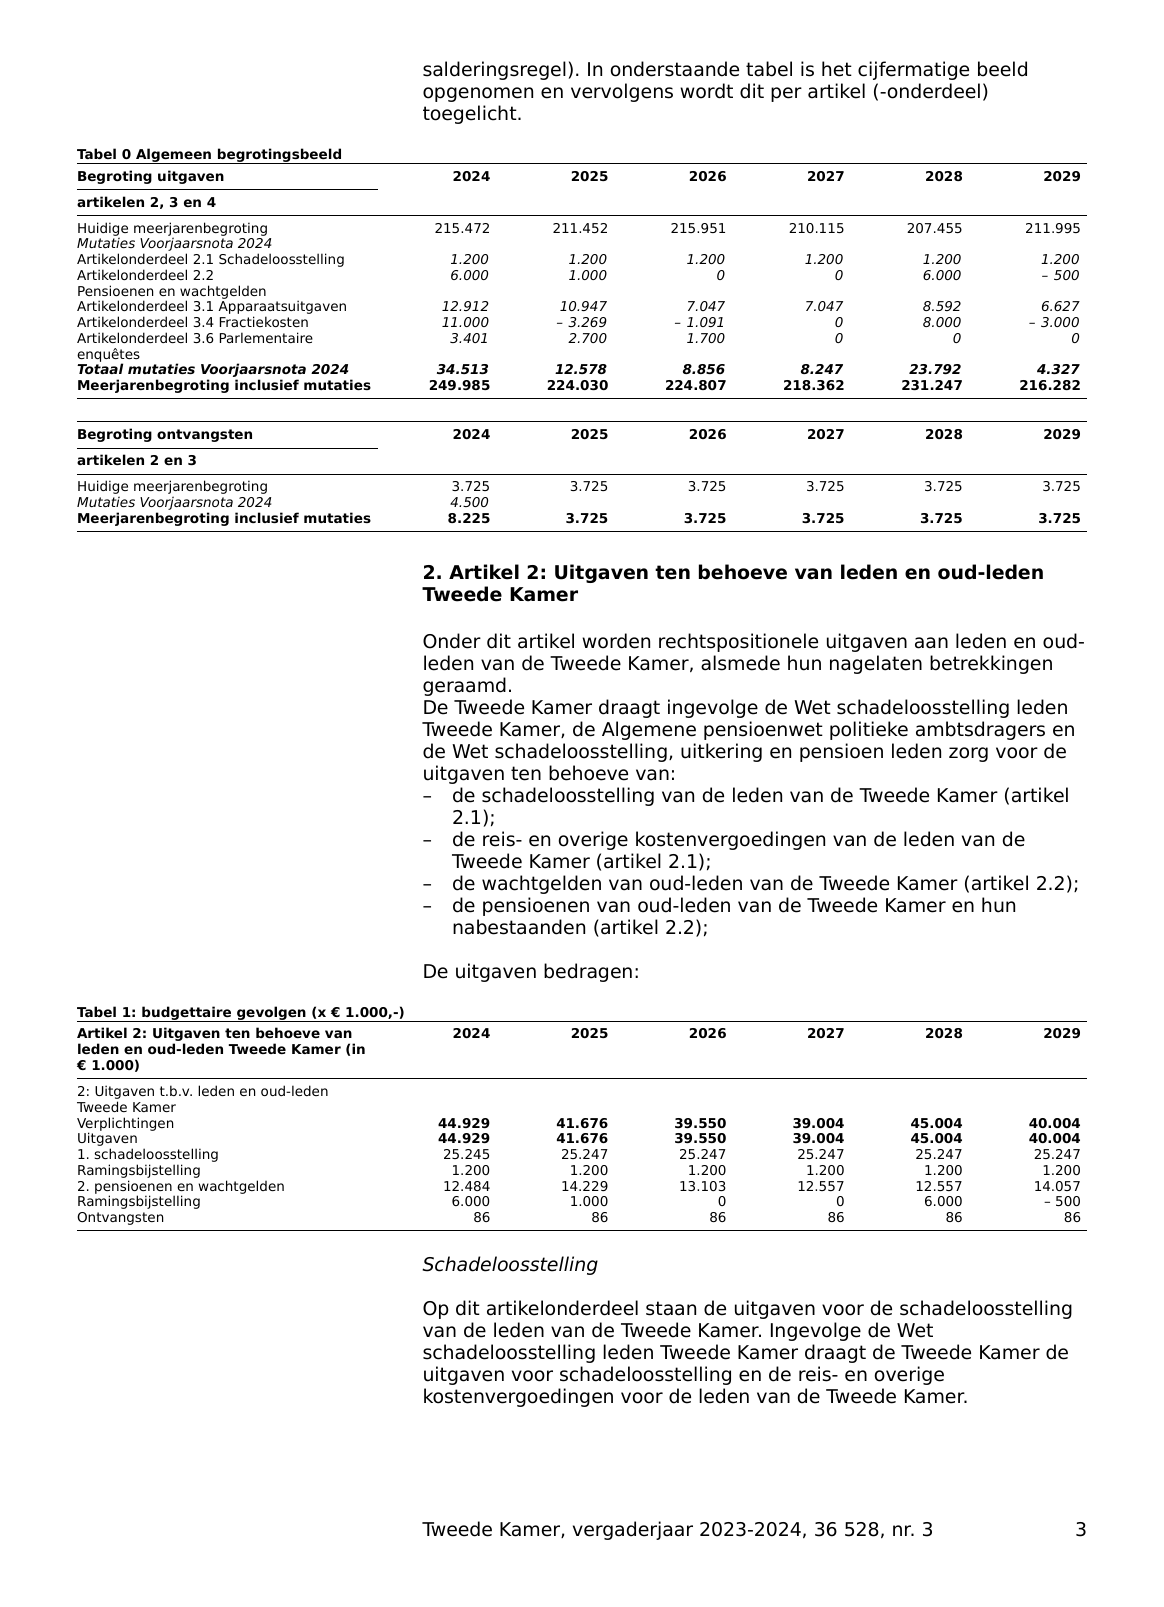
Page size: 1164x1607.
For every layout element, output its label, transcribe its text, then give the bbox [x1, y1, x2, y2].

table_cell [496, 495, 614, 511]
table_cell 2026 [614, 164, 732, 215]
table_cell 6.000 [378, 1194, 496, 1210]
table_cell 1.200 [969, 252, 1087, 268]
table_cell – 1.091 [614, 315, 732, 331]
table_cell 0 [614, 1194, 732, 1210]
table_cell 3.725 [614, 475, 732, 495]
table_cell 11.000 [378, 315, 496, 331]
table_cell 41.676 [496, 1115, 614, 1131]
table_cell 216.282 [969, 378, 1087, 398]
table_header 2028 [850, 422, 968, 473]
table_cell 86 [378, 1210, 496, 1230]
table_cell 2024 [378, 1022, 496, 1078]
table_cell 215.951 [614, 216, 732, 236]
table_cell 86 [732, 1210, 850, 1230]
table_cell 3.725 [614, 511, 732, 531]
table_cell 1.200 [496, 1163, 614, 1178]
table_cell 4.500 [378, 495, 496, 511]
table_cell 12.484 [378, 1178, 496, 1194]
table_header 2029 [969, 422, 1087, 473]
table_cell 3.725 [378, 475, 496, 495]
table_cell 249.985 [378, 378, 496, 398]
table_cell 40.004 [969, 1115, 1087, 1131]
table_header 2025 [496, 422, 614, 473]
table_cell 6.000 [850, 268, 968, 299]
table_cell 39.550 [614, 1131, 732, 1147]
table_cell 86 [969, 1210, 1087, 1230]
table_cell 3.725 [496, 511, 614, 531]
table_cell 224.030 [496, 378, 614, 398]
table_cell 12.557 [732, 1178, 850, 1194]
text Onder dit artikel worden rechtspositionele uitgaven aan leden en oud-leden van de Tweede Kamer, alsmede hun nagelaten betrekkingen geraamd. [422, 631, 1087, 697]
table_cell 0 [850, 331, 968, 362]
table_cell 25.247 [969, 1147, 1087, 1163]
table_cell 8.000 [850, 315, 968, 331]
table_header Tabel 1: budgettaire gevolgen (x € 1.000,-) [77, 1005, 1087, 1021]
table_cell 1.200 [969, 1163, 1087, 1178]
table_cell artikelen 2, 3 en 4 [77, 190, 378, 215]
subtitle 2. Artikel 2: Uitgaven ten behoeve van leden en oud-leden Tweede Kamer [422, 562, 1087, 606]
table_cell 39.004 [732, 1115, 850, 1131]
table_cell 218.362 [732, 378, 850, 398]
table_cell [969, 236, 1087, 252]
table_cell Totaal mutaties Voorjaarsnota 2024 [77, 362, 378, 378]
table_cell Artikelonderdeel 2.1 Schadeloosstelling [77, 252, 378, 268]
table_cell 34.513 [378, 362, 496, 378]
table_cell Ontvangsten [77, 1210, 378, 1230]
table_cell 41.676 [496, 1131, 614, 1147]
table_cell 0 [614, 268, 732, 299]
table_cell 3.401 [378, 331, 496, 362]
table_cell 2027 [732, 164, 850, 215]
table_cell Artikelonderdeel 3.4 Fractiekosten [77, 315, 378, 331]
table_cell 10.947 [496, 299, 614, 315]
table_cell 1.200 [732, 1163, 850, 1178]
table_cell 2: Uitgaven t.b.v. leden en oud-leden Tweede Kamer [77, 1079, 378, 1115]
table_cell Ramingsbijstelling [77, 1163, 378, 1178]
table_cell 4.327 [969, 362, 1087, 378]
table_cell 1.200 [378, 1163, 496, 1178]
table_cell Artikel 2: Uitgaven ten behoeve van leden en oud-leden Tweede Kamer (in € 1.000) [77, 1022, 378, 1078]
table_cell 1.200 [850, 1163, 968, 1178]
table_cell 2027 [732, 1022, 850, 1078]
table_cell 3.725 [850, 475, 968, 495]
table_cell Verplichtingen [77, 1115, 378, 1131]
table_cell 25.247 [496, 1147, 614, 1163]
table_cell 25.247 [614, 1147, 732, 1163]
table_cell 0 [732, 315, 850, 331]
table_cell 0 [969, 331, 1087, 362]
table_cell Mutaties Voorjaarsnota 2024 [77, 236, 378, 252]
table_cell [496, 236, 614, 252]
table_cell artikelen 2 en 3 [77, 449, 378, 473]
table_cell [850, 1079, 968, 1115]
table_cell 7.047 [614, 299, 732, 315]
table_cell 12.578 [496, 362, 614, 378]
table_cell [969, 495, 1087, 511]
table_cell 14.229 [496, 1178, 614, 1194]
table_cell [969, 1079, 1087, 1115]
table_cell [378, 236, 496, 252]
table_cell 2028 [850, 1022, 968, 1078]
table_cell 1.200 [732, 252, 850, 268]
table_cell 6.000 [378, 268, 496, 299]
table_cell 3.725 [969, 511, 1087, 531]
table_cell – 3.269 [496, 315, 614, 331]
table_cell – 3.000 [969, 315, 1087, 331]
table_cell 2025 [496, 1022, 614, 1078]
table_cell Meerjarenbegroting inclusief mutaties [77, 378, 378, 398]
table_cell Artikelonderdeel 2.2 Pensioenen en wachtgelden [77, 268, 378, 299]
table_cell 1.200 [614, 1163, 732, 1178]
table_cell 7.047 [732, 299, 850, 315]
table_cell 14.057 [969, 1178, 1087, 1194]
table_cell 2029 [969, 164, 1087, 215]
table_cell Meerjarenbegroting inclusief mutaties [77, 511, 378, 531]
text Op dit artikelonderdeel staan de uitgaven voor de schadeloosstelling van de leden van de Tweede Kamer. Ingevolge de Wet schadeloosstelling leden Tweede Kamer draagt de Tweede Kamer de uitgaven voor schadeloosstelling en de reis- en overige kostenvergoedingen voor de leden van de Tweede Kamer. [422, 1298, 1087, 1407]
table_cell 207.455 [850, 216, 968, 236]
table_cell 45.004 [850, 1115, 968, 1131]
table_cell 2026 [614, 1022, 732, 1078]
text – de wachtgelden van oud-leden van de Tweede Kamer (artikel 2.2); [422, 873, 1087, 895]
text De uitgaven bedragen: [422, 961, 1087, 983]
table_cell [732, 495, 850, 511]
table_cell 1.200 [378, 252, 496, 268]
table_cell 2028 [850, 164, 968, 215]
table_cell – 500 [969, 1194, 1087, 1210]
table_cell 6.000 [850, 1194, 968, 1210]
table_header Begroting ontvangsten [77, 422, 378, 447]
table_cell 3.725 [496, 475, 614, 495]
table_cell 2025 [496, 164, 614, 215]
table_cell [614, 495, 732, 511]
table_cell 3.725 [969, 475, 1087, 495]
table_cell Artikelonderdeel 3.1 Apparaatsuitgaven [77, 299, 378, 315]
table_cell 8.592 [850, 299, 968, 315]
table_header 2027 [732, 422, 850, 473]
table_cell 211.452 [496, 216, 614, 236]
table_cell 8.225 [378, 511, 496, 531]
table_cell 210.115 [732, 216, 850, 236]
table_cell 13.103 [614, 1178, 732, 1194]
text De Tweede Kamer draagt ingevolge de Wet schadeloosstelling leden Tweede Kamer, de Algemene pensioenwet politieke ambtsdragers en de Wet schadeloosstelling, uitkering en pensioen leden zorg voor de uitgaven ten behoeve van: [422, 697, 1087, 785]
table_cell 86 [614, 1210, 732, 1230]
table_header 2024 [378, 422, 496, 473]
table_cell 86 [850, 1210, 968, 1230]
table_cell Huidige meerjarenbegroting [77, 475, 378, 495]
table_cell 25.245 [378, 1147, 496, 1163]
table_cell 0 [732, 331, 850, 362]
table_cell 1.000 [496, 268, 614, 299]
table_cell 0 [732, 1194, 850, 1210]
table_cell 39.550 [614, 1115, 732, 1131]
table_cell 8.247 [732, 362, 850, 378]
text – de schadeloosstelling van de leden van de Tweede Kamer (artikel 2.1); [422, 785, 1087, 829]
table_cell 44.929 [378, 1115, 496, 1131]
table_cell Uitgaven [77, 1131, 378, 1147]
table_cell Huidige meerjarenbegroting [77, 216, 378, 236]
text – de reis- en overige kostenvergoedingen van de leden van de Tweede Kamer (artikel 2.1); [422, 829, 1087, 873]
table_cell Artikelonderdeel 3.6 Parlementaire enquêtes [77, 331, 378, 362]
table_header Tabel 0 Algemeen begrotingsbeeld [77, 147, 1087, 163]
subtitle Schadeloosstelling [422, 1253, 1087, 1275]
table_cell 25.247 [732, 1147, 850, 1163]
text – de pensioenen van oud-leden van de Tweede Kamer en hun nabestaanden (artikel 2.2); [422, 895, 1087, 939]
table_cell 2.700 [496, 331, 614, 362]
table_cell 44.929 [378, 1131, 496, 1147]
table_cell [732, 1079, 850, 1115]
table_cell 86 [496, 1210, 614, 1230]
table_cell 1.700 [614, 331, 732, 362]
table_cell 1.000 [496, 1194, 614, 1210]
table_cell 215.472 [378, 216, 496, 236]
table_cell 39.004 [732, 1131, 850, 1147]
table_cell [850, 236, 968, 252]
table_cell 23.792 [850, 362, 968, 378]
table_cell 0 [732, 268, 850, 299]
table_cell 25.247 [850, 1147, 968, 1163]
table_cell Begroting uitgaven [77, 164, 378, 189]
table_cell 1.200 [614, 252, 732, 268]
text salderingsregel). In onderstaande tabel is het cijfermatige beeld opgenomen en vervolgens wordt dit per artikel (-onderdeel) toegelicht. [422, 59, 1087, 125]
table_cell 231.247 [850, 378, 968, 398]
table_cell 2. pensioenen en wachtgelden [77, 1178, 378, 1194]
table_cell [378, 1079, 496, 1115]
table_cell 6.627 [969, 299, 1087, 315]
table_cell 12.557 [850, 1178, 968, 1194]
table_cell – 500 [969, 268, 1087, 299]
table_cell 8.856 [614, 362, 732, 378]
table_cell 3.725 [732, 475, 850, 495]
table_cell Ramingsbijstelling [77, 1194, 378, 1210]
table_cell [614, 1079, 732, 1115]
table_cell 211.995 [969, 216, 1087, 236]
table_cell 45.004 [850, 1131, 968, 1147]
table_cell [496, 1079, 614, 1115]
table_cell 2024 [378, 164, 496, 215]
table_cell 1.200 [496, 252, 614, 268]
table_cell 224.807 [614, 378, 732, 398]
table_cell [614, 236, 732, 252]
table_header 2026 [614, 422, 732, 473]
table_cell 3.725 [732, 511, 850, 531]
table_cell Mutaties Voorjaarsnota 2024 [77, 495, 378, 511]
table_cell [850, 495, 968, 511]
table_cell 2029 [969, 1022, 1087, 1078]
table_cell 1.200 [850, 252, 968, 268]
table_cell 3.725 [850, 511, 968, 531]
table_cell 40.004 [969, 1131, 1087, 1147]
table_cell [732, 236, 850, 252]
table_cell 1. schadeloosstelling [77, 1147, 378, 1163]
table_cell 12.912 [378, 299, 496, 315]
